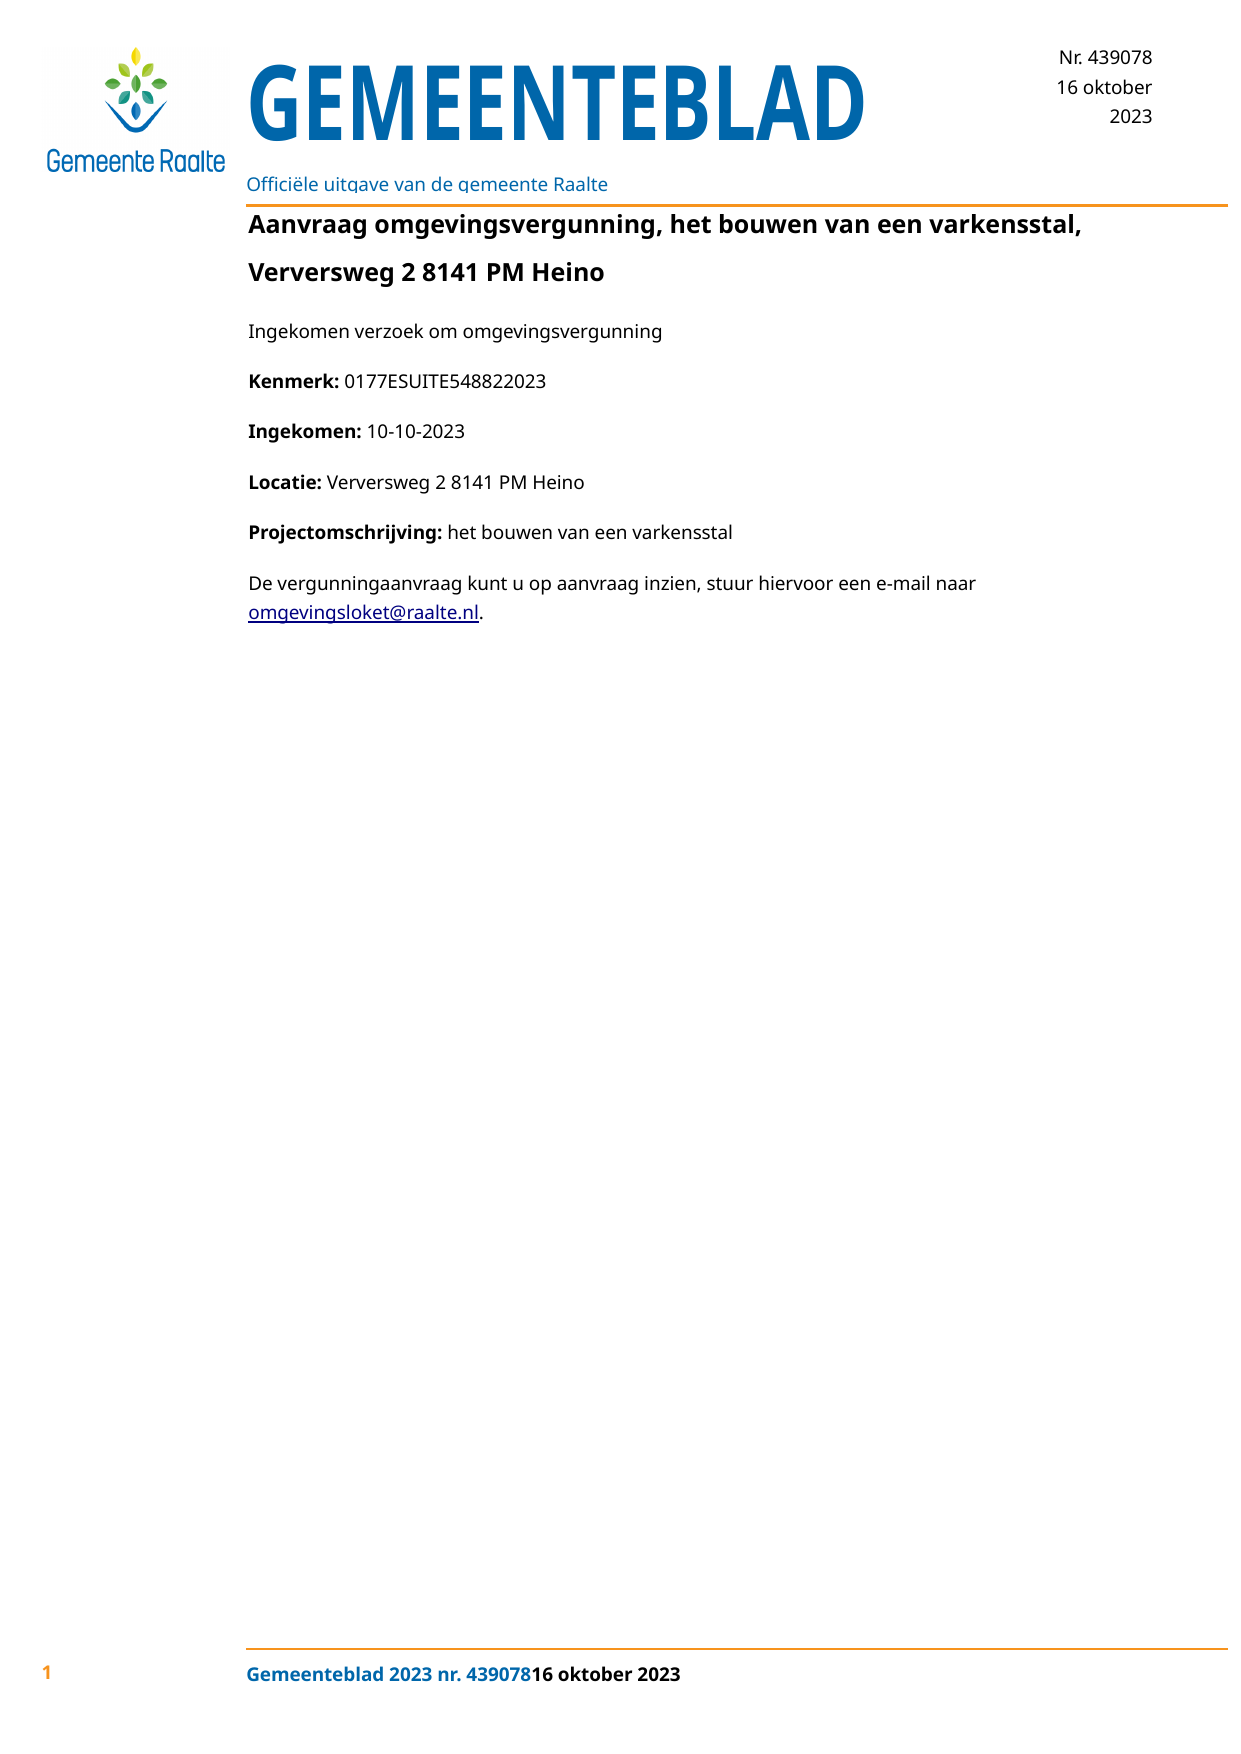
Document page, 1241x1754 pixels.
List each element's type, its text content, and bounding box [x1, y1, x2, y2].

text Ingekomen: 10-10-2023 [248, 419, 1152, 444]
text Locatie: Verversweg 2 8141 PM Heino [248, 469, 1152, 495]
picture [41, 47, 231, 172]
text Aanvraag omgevingsvergunning, het bouwen van een varkensstal, Verversweg 2 8141 PM Heino [248, 207, 1152, 288]
text Kenmerk: 0177ESUITE548822023 [248, 368, 1152, 394]
text De vergunningaanvraag kunt u op aanvraag inzien, stuur hiervoor een e-mail naar omgevingsloket@raalte.nl. [248, 570, 1152, 625]
text Ingekomen verzoek om omgevingsvergunning [248, 318, 1152, 344]
text Projectomschrijving: het bouwen van een varkensstal [248, 519, 1152, 545]
